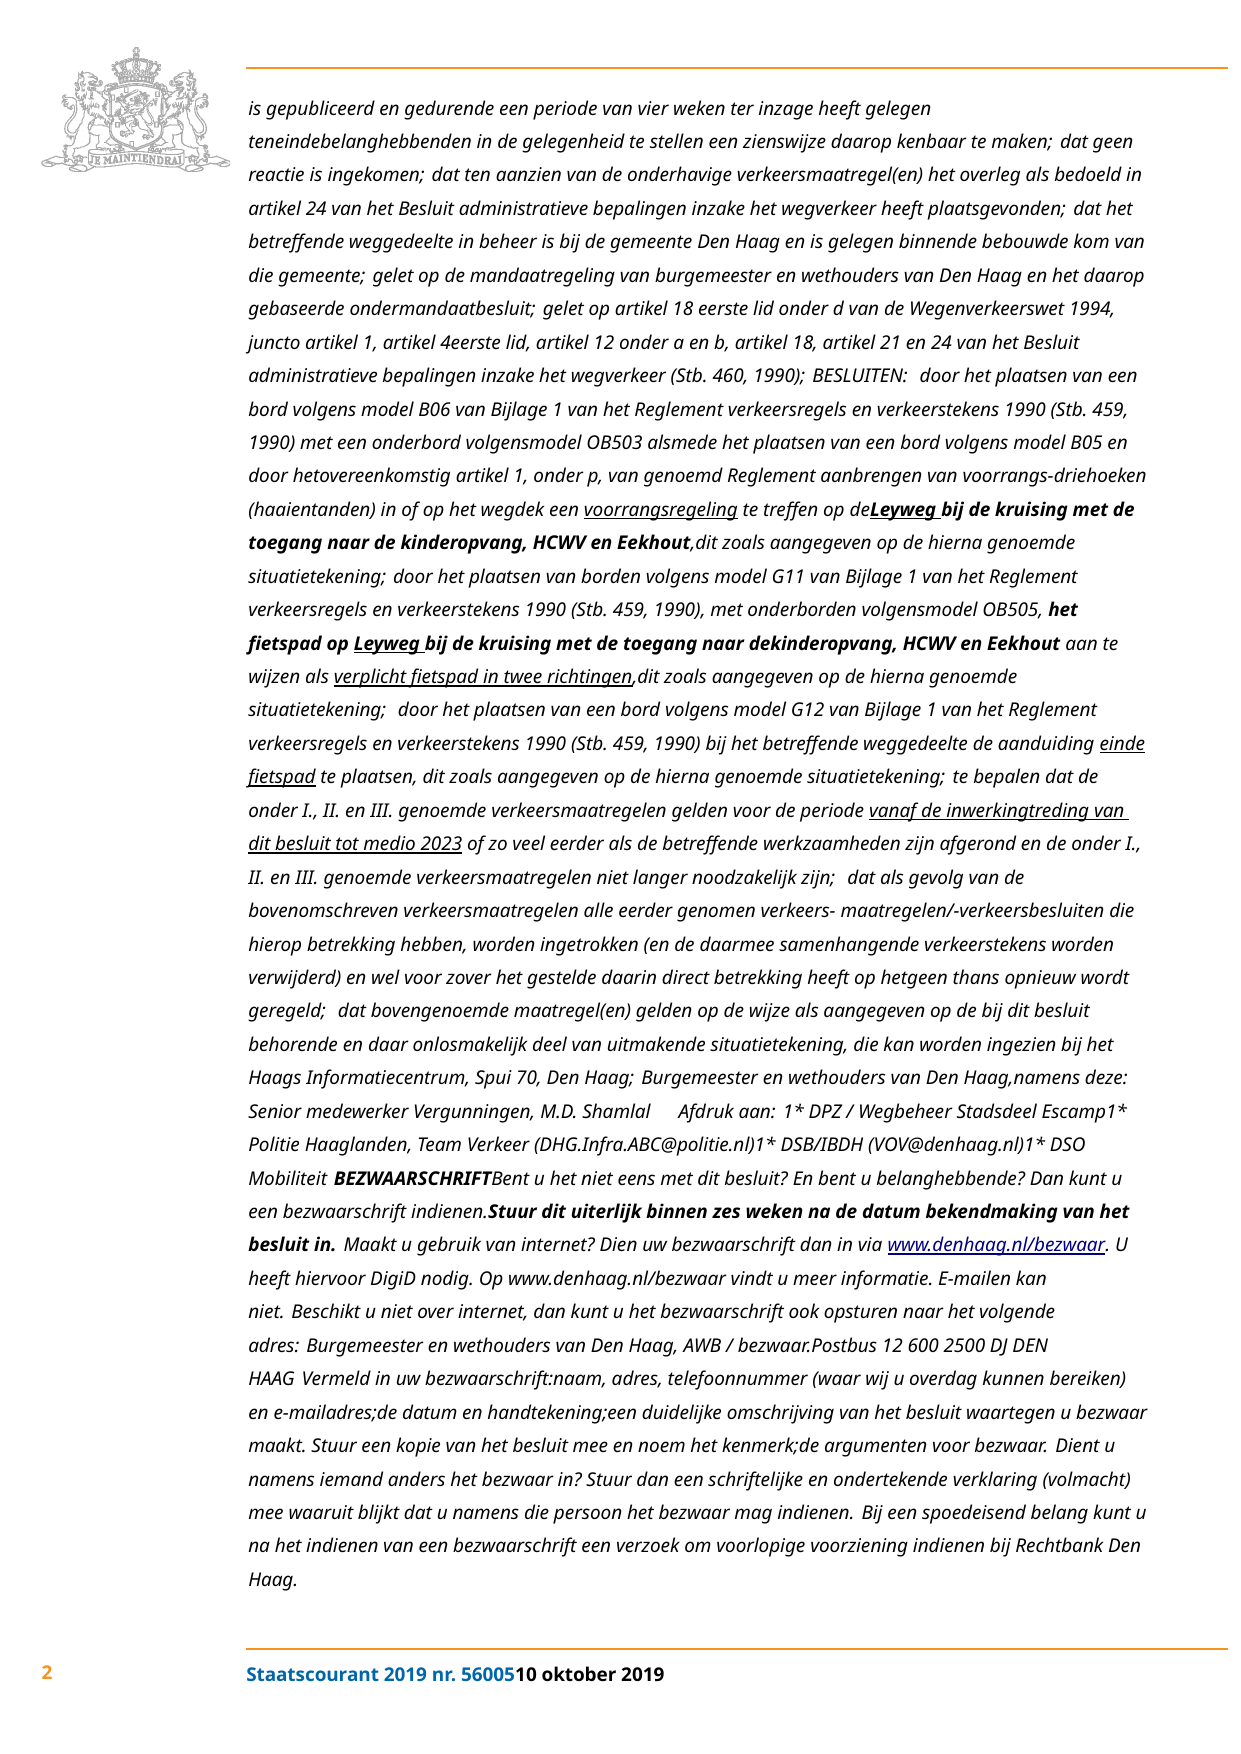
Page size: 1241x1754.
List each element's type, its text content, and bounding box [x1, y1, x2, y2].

picture [41, 47, 231, 172]
text is gepubliceerd en gedurende een periode van vier weken ter inzage heeft gelegen teneindebelanghebbenden in de gelegenheid te stellen een zienswijze daarop kenbaar te maken; dat geen reactie is ingekomen; dat ten aanzien van de onderhavige verkeersmaatregel(en) het overleg als bedoeld in artikel 24 van het Besluit administratieve bepalingen inzake het wegverkeer heeft plaatsgevonden; dat het betreffende weggedeelte in beheer is bij de gemeente Den Haag en is gelegen binnende bebouwde kom van die gemeente; gelet op de mandaatregeling van burgemeester en wethouders van Den Haag en het daarop gebaseerde ondermandaatbesluit; gelet op artikel 18 eerste lid onder d van de Wegenverkeerswet 1994, juncto artikel 1, artikel 4eerste lid, artikel 12 onder a en b, artikel 18, artikel 21 en 24 van het Besluit administratieve bepalingen inzake het wegverkeer (Stb. 460, 1990); BESLUITEN: door het plaatsen van een bord volgens model B06 van Bijlage 1 van het Reglement verkeersregels en verkeerstekens 1990 (Stb. 459, 1990) met een onderbord volgensmodel OB503 alsmede het plaatsen van een bord volgens model B05 en door hetovereenkomstig artikel 1, onder p, van genoemd Reglement aanbrengen van voorrangs-driehoeken (haaientanden) in of op het wegdek een voorrangsregeling te treffen op deLeyweg bij de kruising met de toegang naar de kinderopvang, HCWV en Eekhout,dit zoals aangegeven op de hierna genoemde situatietekening; door het plaatsen van borden volgens model G11 van Bijlage 1 van het Reglement verkeersregels en verkeerstekens 1990 (Stb. 459, 1990), met onderborden volgensmodel OB505, het fietspad op Leyweg bij de kruising met de toegang naar dekinderopvang, HCWV en Eekhout aan te wijzen als verplicht fietspad in twee richtingen,dit zoals aangegeven op de hierna genoemde situatietekening; door het plaatsen van een bord volgens model G12 van Bijlage 1 van het Reglement verkeersregels en verkeerstekens 1990 (Stb. 459, 1990) bij het betreffende weggedeelte de aanduiding einde fietspad te plaatsen, dit zoals aangegeven op de hierna genoemde situatietekening; te bepalen dat de onder I., II. en III. genoemde verkeersmaatregelen gelden voor de periode vanaf de inwerkingtreding van dit besluit tot medio 2023 of zo veel eerder als de betreffende werkzaamheden zijn afgerond en de onder I., II. en III. genoemde verkeersmaatregelen niet langer noodzakelijk zijn; dat als gevolg van de bovenomschreven verkeersmaatregelen alle eerder genomen verkeers- maatregelen/-verkeersbesluiten die hierop betrekking hebben, worden ingetrokken (en de daarmee samenhangende verkeerstekens worden verwijderd) en wel voor zover het gestelde daarin direct betrekking heeft op hetgeen thans opnieuw wordt geregeld; dat bovengenoemde maatregel(en) gelden op de wijze als aangegeven op de bij dit besluit behorende en daar onlosmakelijk deel van uitmakende situatietekening, die kan worden ingezien bij het Haags Informatiecentrum, Spui 70, Den Haag; Burgemeester en wethouders van Den Haag,namens deze: Senior medewerker Vergunningen, M.D. Shamlal Afdruk aan: 1* DPZ / Wegbeheer Stadsdeel Escamp1* Politie Haaglanden, Team Verkeer (DHG.Infra.ABC@politie.nl)1* DSB/IBDH (VOV@denhaag.nl)1* DSO Mobiliteit BEZWAARSCHRIFTBent u het niet eens met dit besluit? En bent u belanghebbende? Dan kunt u een bezwaarschrift indienen.Stuur dit uiterlijk binnen zes weken na de datum bekendmaking van het besluit in. Maakt u gebruik van internet? Dien uw bezwaarschrift dan in via www.denhaag.nl/bezwaar. U heeft hiervoor DigiD nodig. Op www.denhaag.nl/bezwaar vindt u meer informatie. E-mailen kan niet. Beschikt u niet over internet, dan kunt u het bezwaarschrift ook opsturen naar het volgende adres: Burgemeester en wethouders van Den Haag, AWB / bezwaar.Postbus 12 600 2500 DJ DEN HAAG Vermeld in uw bezwaarschrift:naam, adres, telefoonnummer (waar wij u overdag kunnen bereiken) en e-mailadres;de datum en handtekening;een duidelijke omschrijving van het besluit waartegen u bezwaar maakt. Stuur een kopie van het besluit mee en noem het kenmerk;de argumenten voor bezwaar. Dient u namens iemand anders het bezwaar in? Stuur dan een schriftelijke en ondertekende verklaring (volmacht) mee waaruit blijkt dat u namens die persoon het bezwaar mag indienen. Bij een spoedeisend belang kunt u na het indienen van een bezwaarschrift een verzoek om voorlopige voorziening indienen bij Rechtbank Den Haag. [248, 95, 1152, 1592]
